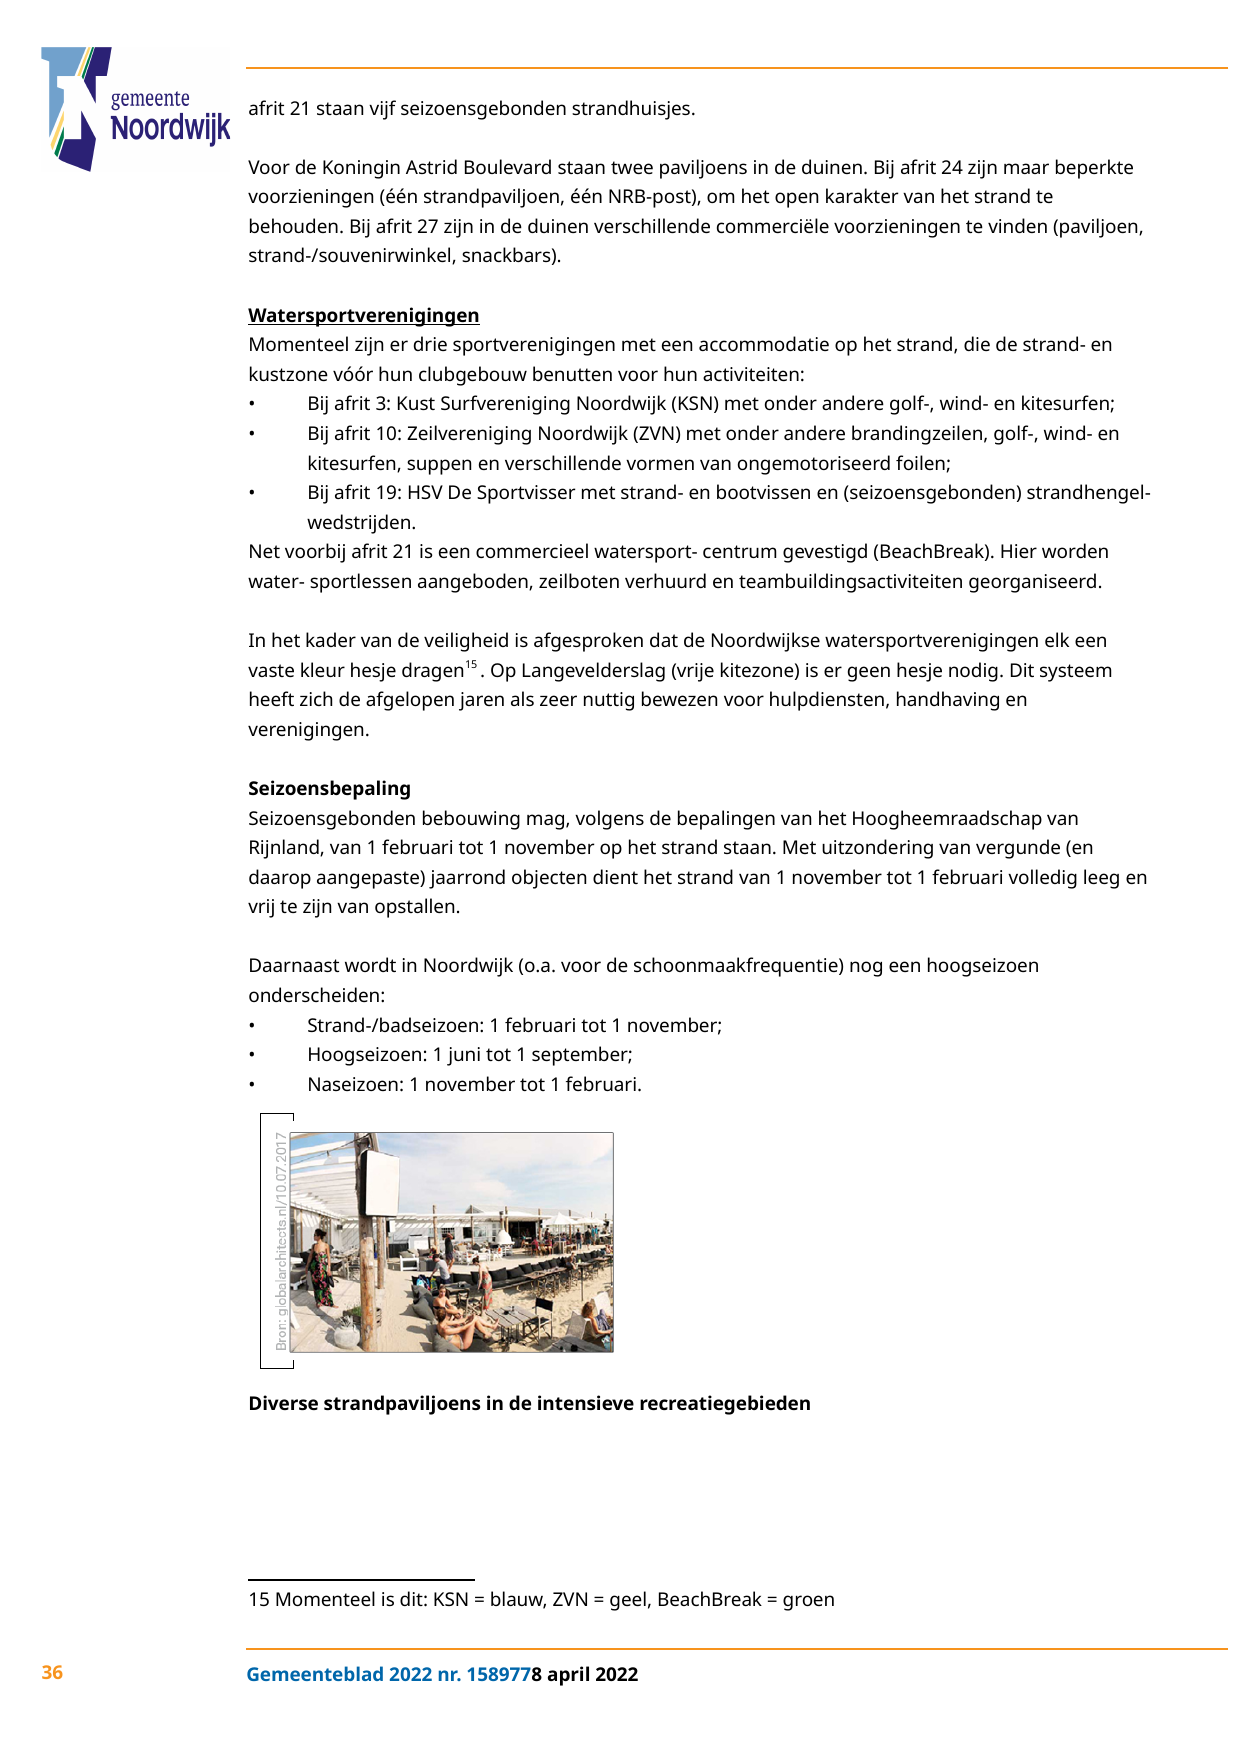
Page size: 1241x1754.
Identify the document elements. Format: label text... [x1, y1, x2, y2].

list Bij afrit 10: Zeilvereniging Noordwijk (ZVN) met onder andere brandingzeilen, golf-, wind- en kitesurfen, suppen en verschillende vormen van ongemotoriseerd foilen; [248, 420, 1152, 476]
list Hoogseizoen: 1 juni tot 1 september; [248, 1041, 1152, 1067]
list Bij afrit 3: Kust Surfvereniging Noordwijk (KSN) met onder andere golf-, wind- en kitesurfen; [248, 391, 1152, 416]
text Diverse strandpaviljoens in de intensieve recreatiegebieden [248, 1390, 1152, 1416]
text Momenteel zijn er drie sportverenigingen met een accommodatie op het strand, die de strand- en kustzone vóór hun clubgebouw benutten voor hun activiteiten: [248, 331, 1152, 387]
text Voor de Koningin Astrid Boulevard staan twee paviljoens in de duinen. Bij afrit 24 zijn maar beperkte voorzieningen (één strandpaviljoen, één NRB-post), om het open karakter van het strand te behouden. Bij afrit 27 zijn in de duinen verschillende commerciële voorzieningen te vinden (paviljoen, strand-/souvenirwinkel, snackbars). [248, 154, 1152, 268]
picture [268, 1121, 624, 1360]
list Naseizoen: 1 november tot 1 februari. [248, 1071, 1152, 1097]
picture [41, 47, 231, 172]
text Momenteel is dit: KSN = blauw, ZVN = geel, BeachBreak = groen [248, 1586, 1152, 1612]
list Strand-/badseizoen: 1 februari tot 1 november; [248, 1012, 1152, 1038]
text Daarnaast wordt in Noordwijk (o.a. voor de schoonmaakfrequentie) nog een hoogseizoen onderscheiden: [248, 953, 1152, 1008]
text Net voorbij afrit 21 is een commercieel watersport- centrum gevestigd (BeachBreak). Hier worden water- sportlessen aangeboden, zeilboten verhuurd en teambuildingsactiviteiten georganiseerd. [248, 538, 1152, 594]
text Seizoensgebonden bebouwing mag, volgens de bepalingen van het Hoogheemraadschap van Rijnland, van 1 februari tot 1 november op het strand staan. Met uitzondering van vergunde (en daarop aangepaste) jaarrond objecten dient het strand van 1 november tot 1 februari volledig leeg en vrij te zijn van opstallen. [248, 805, 1152, 919]
list Bij afrit 19: HSV De Sportvisser met strand- en bootvissen en (seizoensgebonden) strandhengel- wedstrijden. [248, 479, 1152, 535]
text Watersportverenigingen [248, 302, 1152, 328]
text In het kader van de veiligheid is afgesproken dat de Noordwijkse watersportverenigingen elk een vaste kleur hesje dragen. Op Langevelderslag (vrije kitezone) is er geen hesje nodig. Dit systeem heeft zich de afgelopen jaren als zeer nuttig bewezen voor hulpdiensten, handhaving en verenigingen. [248, 627, 1152, 742]
text Seizoensbepaling [248, 775, 1152, 801]
text afrit 21 staan vijf seizoensgebonden strandhuisjes. [248, 95, 1152, 121]
